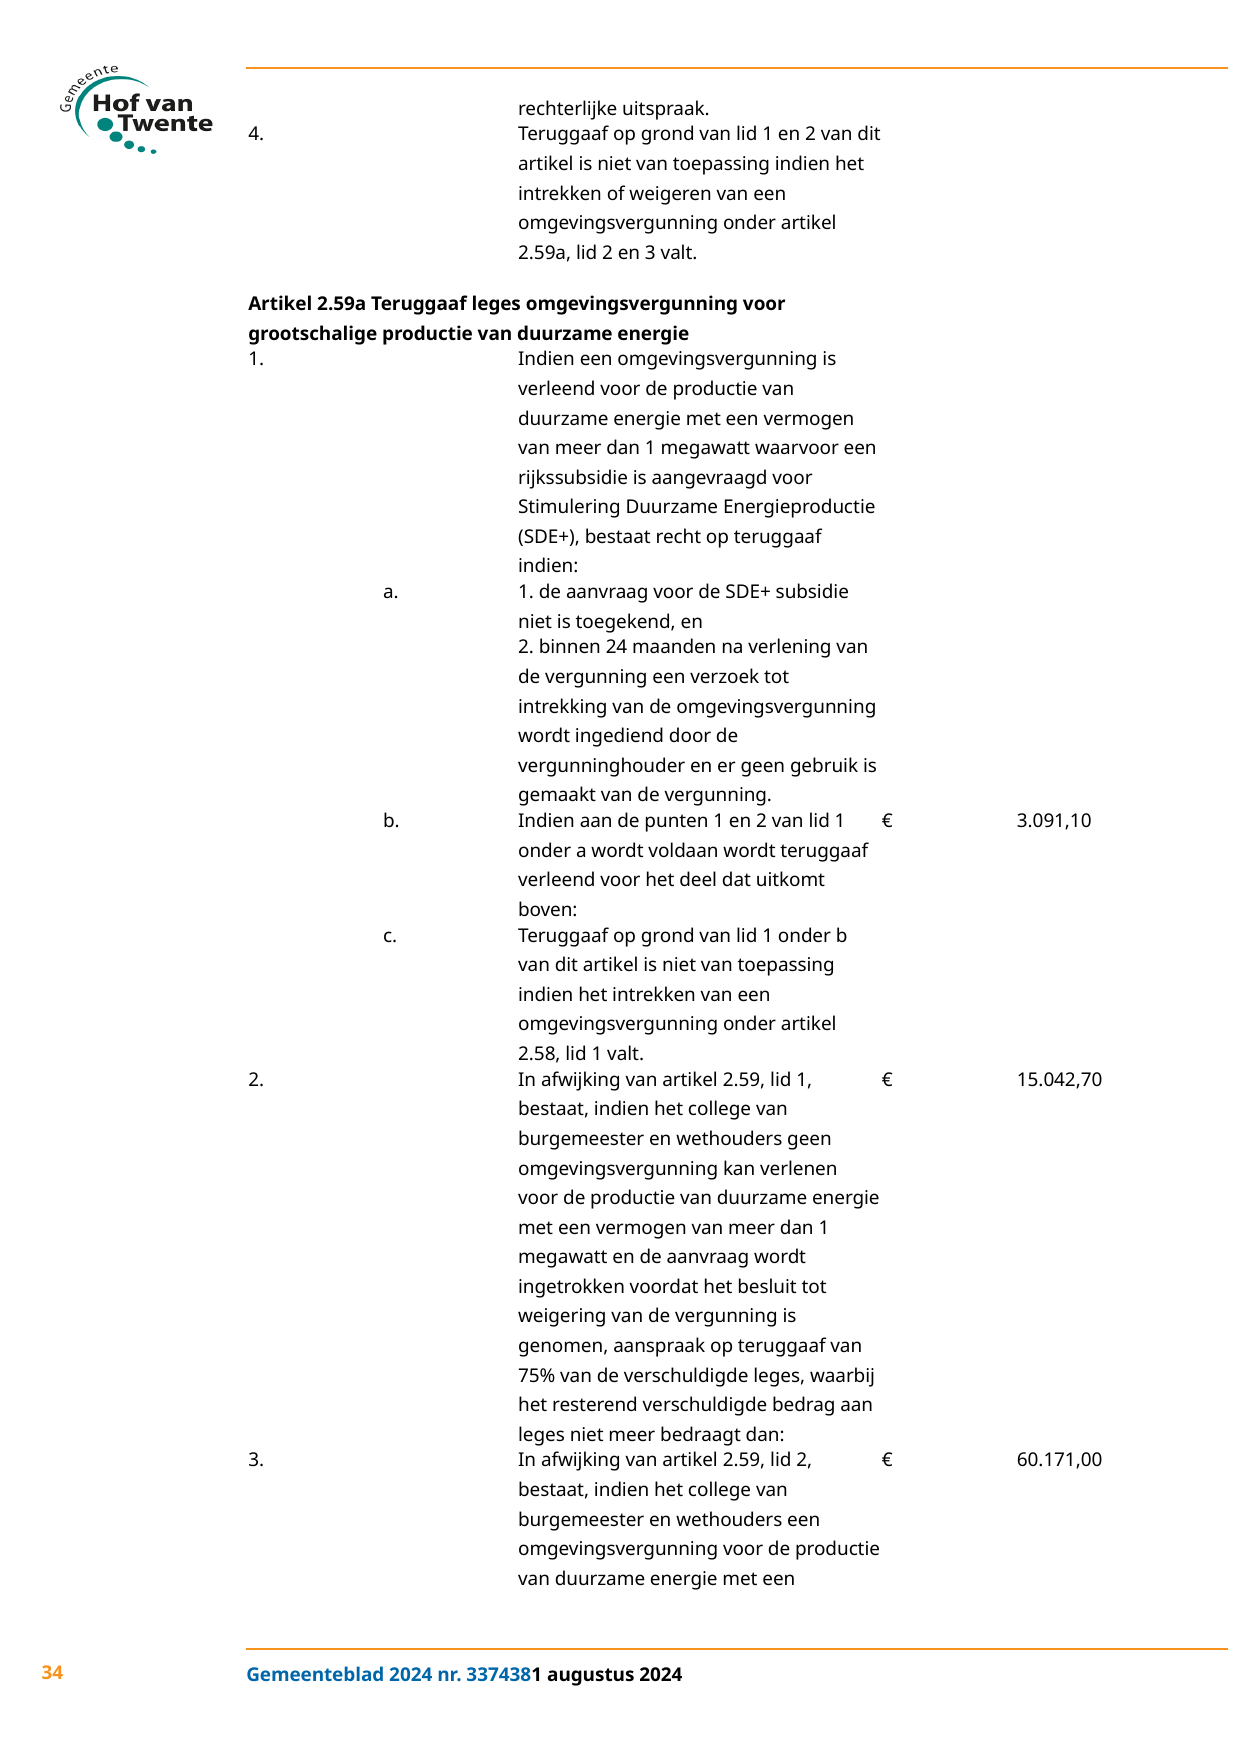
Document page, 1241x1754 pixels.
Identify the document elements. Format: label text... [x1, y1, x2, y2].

table_cell [1017, 922, 1152, 1066]
table_cell [383, 1447, 518, 1591]
table_cell [882, 95, 1017, 121]
table_cell € [882, 808, 1017, 922]
table_cell [518, 265, 882, 290]
table_cell [882, 922, 1017, 1066]
table_cell [248, 265, 383, 290]
table_cell [1017, 579, 1152, 634]
table_cell [1017, 290, 1152, 346]
table_cell [1017, 346, 1152, 578]
table_cell [383, 346, 518, 578]
table_cell [882, 265, 1017, 290]
table_cell Indien aan de punten 1 en 2 van lid 1 onder a wordt voldaan wordt teruggaaf verleend voor het deel dat uitkomt boven: [518, 808, 882, 922]
table_cell [1017, 265, 1152, 290]
table_cell Teruggaaf op grond van lid 1 en 2 van dit artikel is niet van toepassing indien het intrekken of weigeren van een omgevingsvergunning onder artikel 2.59a, lid 2 en 3 valt. [518, 121, 882, 264]
table_cell [1017, 634, 1152, 807]
table_cell [383, 265, 518, 290]
table_cell 3. [248, 1447, 383, 1591]
table_cell a. [383, 579, 518, 634]
table_cell Indien een omgevingsvergunning is verleend voor de productie van duurzame energie met een vermogen van meer dan 1 megawatt waarvoor een rijkssubsidie is aangevraagd voor Stimulering Duurzame Energieproductie (SDE+), bestaat recht op teruggaaf indien: [518, 346, 882, 578]
table_cell 1. [248, 346, 383, 578]
table_cell 2. binnen 24 maanden na verlening van de vergunning een verzoek tot intrekking van de omgevingsvergunning wordt ingediend door de vergunninghouder en er geen gebruik is gemaakt van de vergunning. [518, 634, 882, 807]
table_cell 60.171,00 [1017, 1447, 1152, 1591]
table_cell In afwijking van artikel 2.59, lid 1, bestaat, indien het college van burgemeester en wethouders geen omgevingsvergunning kan verlenen voor de productie van duurzame energie met een vermogen van meer dan 1 megawatt en de aanvraag wordt ingetrokken voordat het besluit tot weigering van de vergunning is genomen, aanspraak op teruggaaf van 75% van de verschuldigde leges, waarbij het resterend verschuldigde bedrag aan leges niet meer bedraagt dan: [518, 1066, 882, 1447]
table_cell In afwijking van artikel 2.59, lid 2, bestaat, indien het college van burgemeester en wethouders een omgevingsvergunning voor de productie van duurzame energie met een [518, 1447, 882, 1591]
table_cell [1017, 121, 1152, 264]
table_cell [248, 634, 383, 807]
table_cell [383, 634, 518, 807]
table_cell [248, 922, 383, 1066]
table_cell [882, 634, 1017, 807]
table_cell [383, 121, 518, 264]
table_cell € [882, 1066, 1017, 1447]
table_cell 1. de aanvraag voor de SDE+ subsidie niet is toegekend, en [518, 579, 882, 634]
table_cell Teruggaaf op grond van lid 1 onder b van dit artikel is niet van toepassing indien het intrekken van een omgevingsvergunning onder artikel 2.58, lid 1 valt. [518, 922, 882, 1066]
table_cell [383, 1066, 518, 1447]
table_cell Artikel 2.59a Teruggaaf leges omgevingsvergunning voor grootschalige productie van duurzame energie [248, 290, 882, 346]
table_cell [882, 579, 1017, 634]
table_cell [248, 808, 383, 922]
table_cell [882, 290, 1017, 346]
table_cell 2. [248, 1066, 383, 1447]
table_cell c. [383, 922, 518, 1066]
table_cell 4. [248, 121, 383, 264]
table_cell 15.042,70 [1017, 1066, 1152, 1447]
table_cell 3.091,10 [1017, 808, 1152, 922]
table_cell b. [383, 808, 518, 922]
table_cell [1017, 95, 1152, 121]
table_cell [248, 95, 383, 121]
table_cell [882, 121, 1017, 264]
table_cell [383, 95, 518, 121]
picture [41, 47, 231, 172]
table_cell [882, 346, 1017, 578]
table_cell € [882, 1447, 1017, 1591]
table_cell [248, 579, 383, 634]
table_cell rechterlijke uitspraak. [518, 95, 882, 121]
